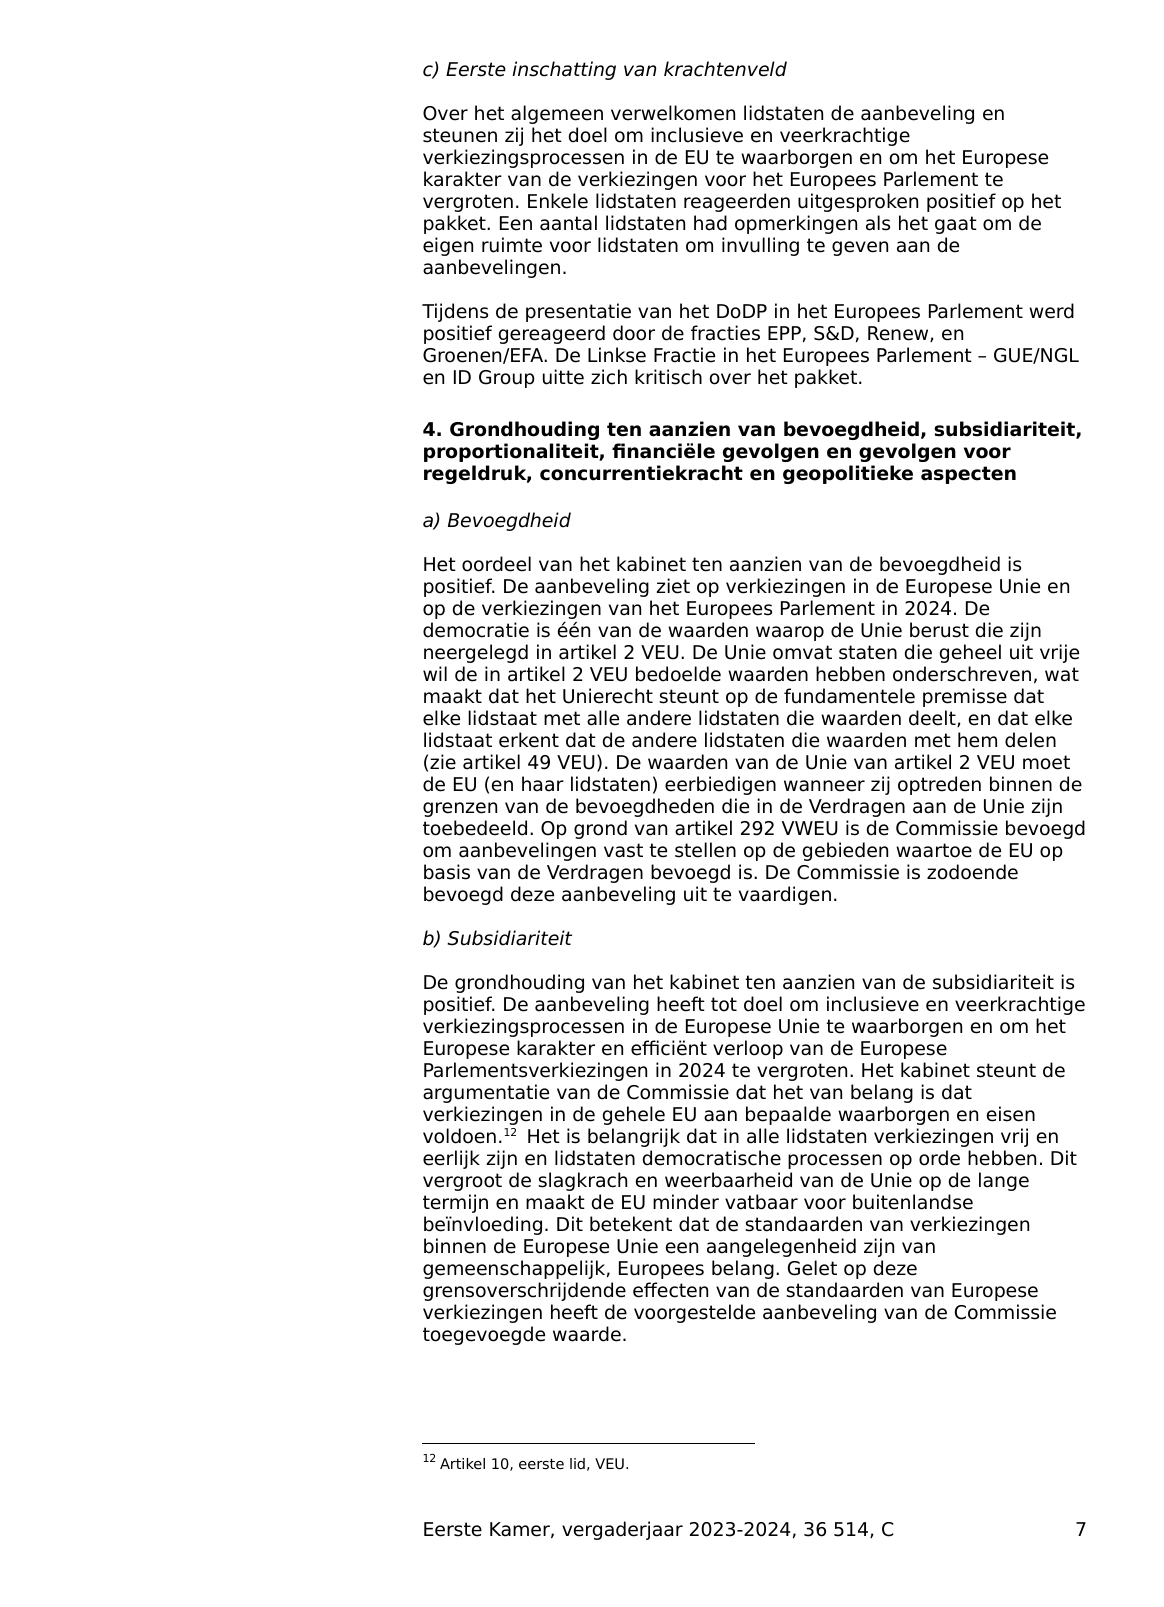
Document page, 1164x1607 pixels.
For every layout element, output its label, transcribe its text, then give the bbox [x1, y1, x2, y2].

subtitle a) Bevoegdheid [422, 510, 1087, 532]
text Het oordeel van het kabinet ten aanzien van de bevoegdheid is positief. De aanbeveling ziet op verkiezingen in de Europese Unie en op de verkiezingen van het Europees Parlement in 2024. De democratie is één van de waarden waarop de Unie berust die zijn neergelegd in artikel 2 VEU. De Unie omvat staten die geheel uit vrije wil de in artikel 2 VEU bedoelde waarden hebben onderschreven, wat maakt dat het Unierecht steunt op de fundamentele premisse dat elke lidstaat met alle andere lidstaten die waarden deelt, en dat elke lidstaat erkent dat de andere lidstaten die waarden met hem delen (zie artikel 49 VEU). De waarden van de Unie van artikel 2 VEU moet de EU (en haar lidstaten) eerbiedigen wanneer zij optreden binnen de grenzen van de bevoegdheden die in de Verdragen aan de Unie zijn toebedeeld. Op grond van artikel 292 VWEU is de Commissie bevoegd om aanbevelingen vast te stellen op de gebieden waartoe de EU op basis van de Verdragen bevoegd is. De Commissie is zodoende bevoegd deze aanbeveling uit te vaardigen. [422, 554, 1087, 906]
text Over het algemeen verwelkomen lidstaten de aanbeveling en steunen zij het doel om inclusieve en veerkrachtige verkiezingsprocessen in de EU te waarborgen en om het Europese karakter van de verkiezingen voor het Europees Parlement te vergroten. Enkele lidstaten reageerden uitgesproken positief op het pakket. Een aantal lidstaten had opmerkingen als het gaat om de eigen ruimte voor lidstaten om invulling te geven aan de aanbevelingen. [422, 103, 1087, 279]
subtitle b) Subsidiariteit [422, 928, 1087, 950]
subtitle 4. Grondhouding ten aanzien van bevoegdheid, subsidiariteit, proportionaliteit, financiële gevolgen en gevolgen voor regeldruk, concurrentiekracht en geopolitieke aspecten [422, 419, 1087, 485]
text Tijdens de presentatie van het DoDP in het Europees Parlement werd positief gereageerd door de fracties EPP, S&D, Renew, en Groenen/EFA. De Linkse Fractie in het Europees Parlement – GUE/NGL en ID Group uitte zich kritisch over het pakket. [422, 301, 1087, 389]
text De grondhouding van het kabinet ten aanzien van de subsidiariteit is positief. De aanbeveling heeft tot doel om inclusieve en veerkrachtige verkiezingsprocessen in de Europese Unie te waarborgen en om het Europese karakter en efficiënt verloop van de Europese Parlementsverkiezingen in 2024 te vergroten. Het kabinet steunt de argumentatie van de Commissie dat het van belang is dat verkiezingen in de gehele EU aan bepaalde waarborgen en eisen voldoen. Het is belangrijk dat in alle lidstaten verkiezingen vrij en eerlijk zijn en lidstaten democratische processen op orde hebben. Dit vergroot de slagkrach en weerbaarheid van de Unie op de lange termijn en maakt de EU minder vatbaar voor buitenlandse beïnvloeding. Dit betekent dat de standaarden van verkiezingen binnen de Europese Unie een aangelegenheid zijn van gemeenschappelijk, Europees belang. Gelet op deze grensoverschrijdende effecten van de standaarden van Europese verkiezingen heeft de voorgestelde aanbeveling van de Commissie toegevoegde waarde. [422, 972, 1087, 1346]
text Artikel 10, eerste lid, VEU. [422, 1452, 1087, 1474]
subtitle c) Eerste inschatting van krachtenveld [422, 59, 1087, 81]
